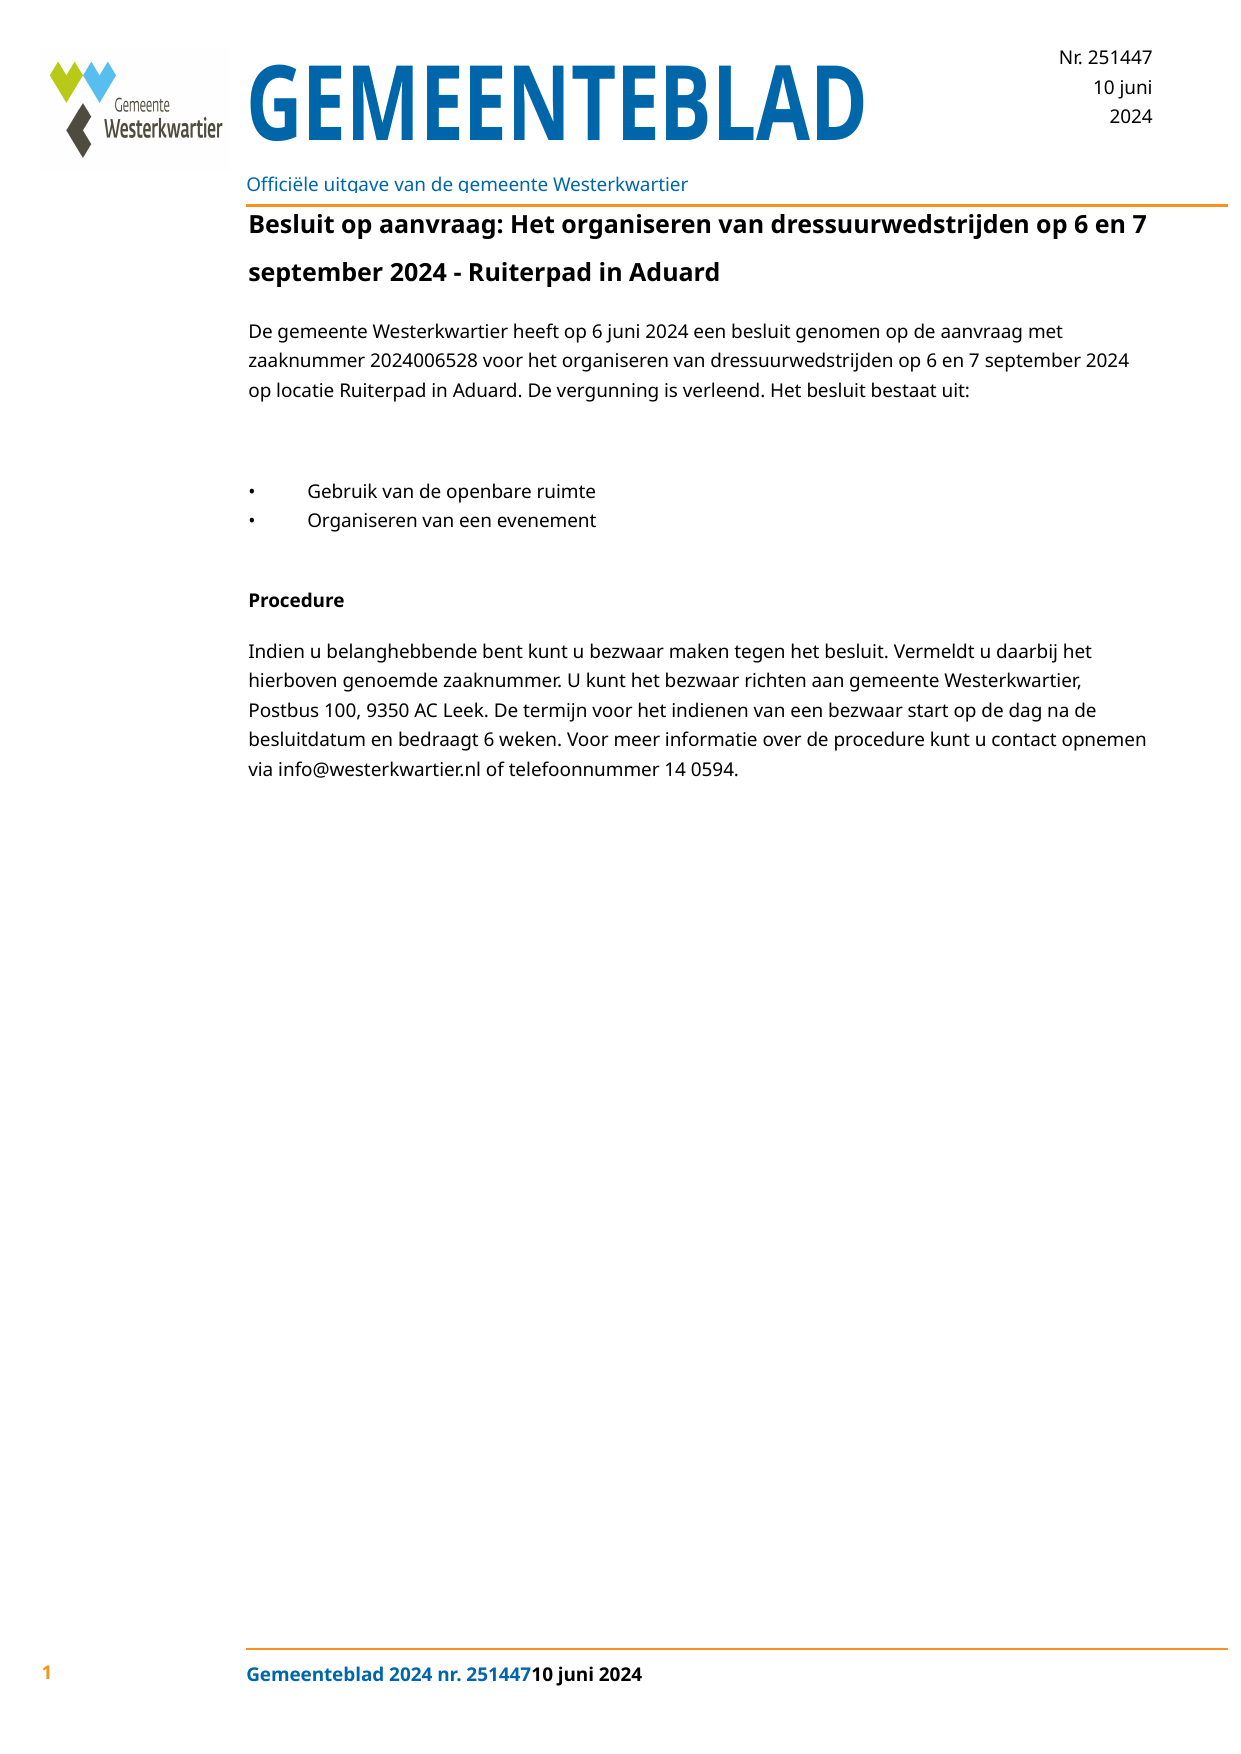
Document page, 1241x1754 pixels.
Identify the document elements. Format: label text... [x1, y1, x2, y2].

text Besluit op aanvraag: Het organiseren van dressuurwedstrijden op 6 en 7 september 2024 - Ruiterpad in Aduard [248, 207, 1152, 288]
text Indien u belanghebbende bent kunt u bezwaar maken tegen het besluit. Vermeldt u daarbij het hierboven genoemde zaaknummer. U kunt het bezwaar richten aan gemeente Westerkwartier, Postbus 100, 9350 AC Leek. De termijn voor het indienen van een bezwaar start op de dag na de besluitdatum en bedraagt 6 weken. Voor meer informatie over de procedure kunt u contact opnemen via info@westerkwartier.nl of telefoonnummer 14 0594. [248, 638, 1152, 782]
picture [41, 47, 231, 172]
text De gemeente Westerkwartier heeft op 6 juni 2024 een besluit genomen op de aanvraag met zaaknummer 2024006528 voor het organiseren van dressuurwedstrijden op 6 en 7 september 2024 op locatie Ruiterpad in Aduard. De vergunning is verleend. Het besluit bestaat uit: [248, 318, 1152, 403]
list Organiseren van een evenement [248, 507, 1152, 533]
list Gebruik van de openbare ruimte [248, 478, 1152, 504]
text Procedure [248, 587, 1152, 613]
